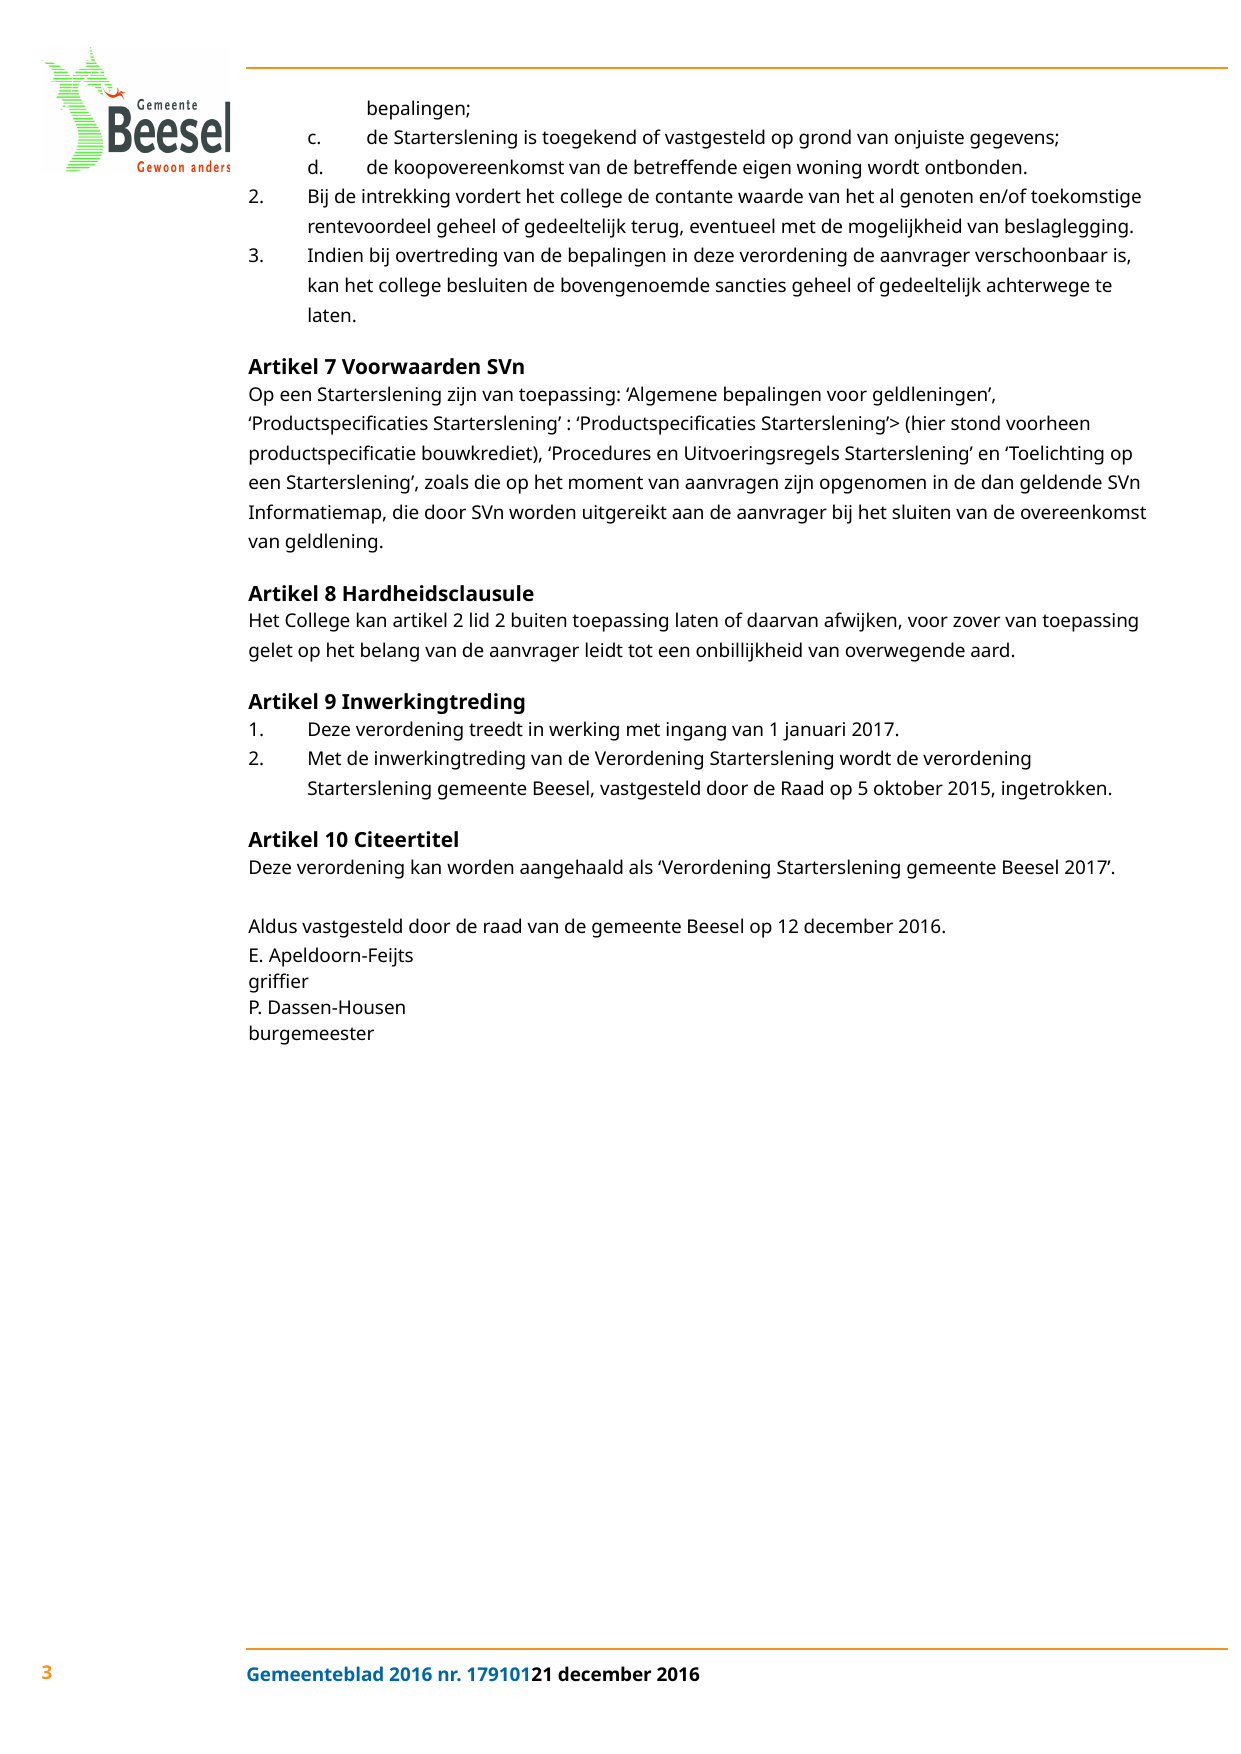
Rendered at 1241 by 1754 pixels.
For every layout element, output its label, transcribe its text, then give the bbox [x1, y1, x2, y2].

list de koopovereenkomst van de betreffende eigen woning wordt ontbonden. [307, 154, 1152, 180]
list Met de inwerkingtreding van de Verordening Starterslening wordt de verordening Starterslening gemeente Beesel, vastgesteld door de Raad op 5 oktober 2015, ingetrokken. [248, 746, 1152, 801]
list Deze verordening treedt in werking met ingang van 1 januari 2017. [248, 716, 1152, 742]
text Deze verordening kan worden aangehaald als ‘Verordening Starterslening gemeente Beesel 2017’. [248, 854, 1152, 880]
text Artikel 10 Citeertitel [248, 826, 1152, 854]
text E. Apeldoorn-Feijts [248, 943, 1152, 968]
text Aldus vastgesteld door de raad van de gemeente Beesel op 12 december 2016. [248, 913, 1152, 939]
list de Starterslening is toegekend of vastgesteld op grond van onjuiste gegevens; [307, 124, 1152, 150]
text griffier [248, 968, 1152, 994]
text Het College kan artikel 2 lid 2 buiten toepassing laten of daarvan afwijken, voor zover van toepassing gelet op het belang van de aanvrager leidt tot een onbillijkheid van overwegende aard. [248, 607, 1152, 663]
picture [41, 47, 231, 172]
text burgemeester [248, 1020, 1152, 1046]
list Indien bij overtreding van de bepalingen in deze verordening de aanvrager verschoonbaar is, kan het college besluiten de bovengenoemde sancties geheel of gedeeltelijk achterwege te laten. [248, 243, 1152, 328]
text P. Dassen-Housen [248, 994, 1152, 1020]
list Bij de intrekking vordert het college de contante waarde van het al genoten en/of toekomstige rentevoordeel geheel of gedeeltelijk terug, eventueel met de mogelijkheid van beslaglegging. [248, 183, 1152, 239]
text Artikel 7 Voorwaarden SVn [248, 352, 1152, 381]
list bepalingen; [307, 95, 1152, 121]
text Artikel 8 Hardheidsclausule [248, 579, 1152, 607]
text Artikel 9 Inwerkingtreding [248, 687, 1152, 716]
text Op een Starterslening zijn van toepassing: ‘Algemene bepalingen voor geldleningen’, ‘Productspecificaties Starterslening’ : ‘Productspecificaties Starterslening’> (hier stond voorheen productspecificatie bouwkrediet), ‘Procedures en Uitvoeringsregels Starterslening’ en ‘Toelichting op een Starterslening’, zoals die op het moment van aanvragen zijn opgenomen in de dan geldende SVn Informatiemap, die door SVn worden uitgereikt aan de aanvrager bij het sluiten van de overeenkomst van geldlening. [248, 381, 1152, 554]
